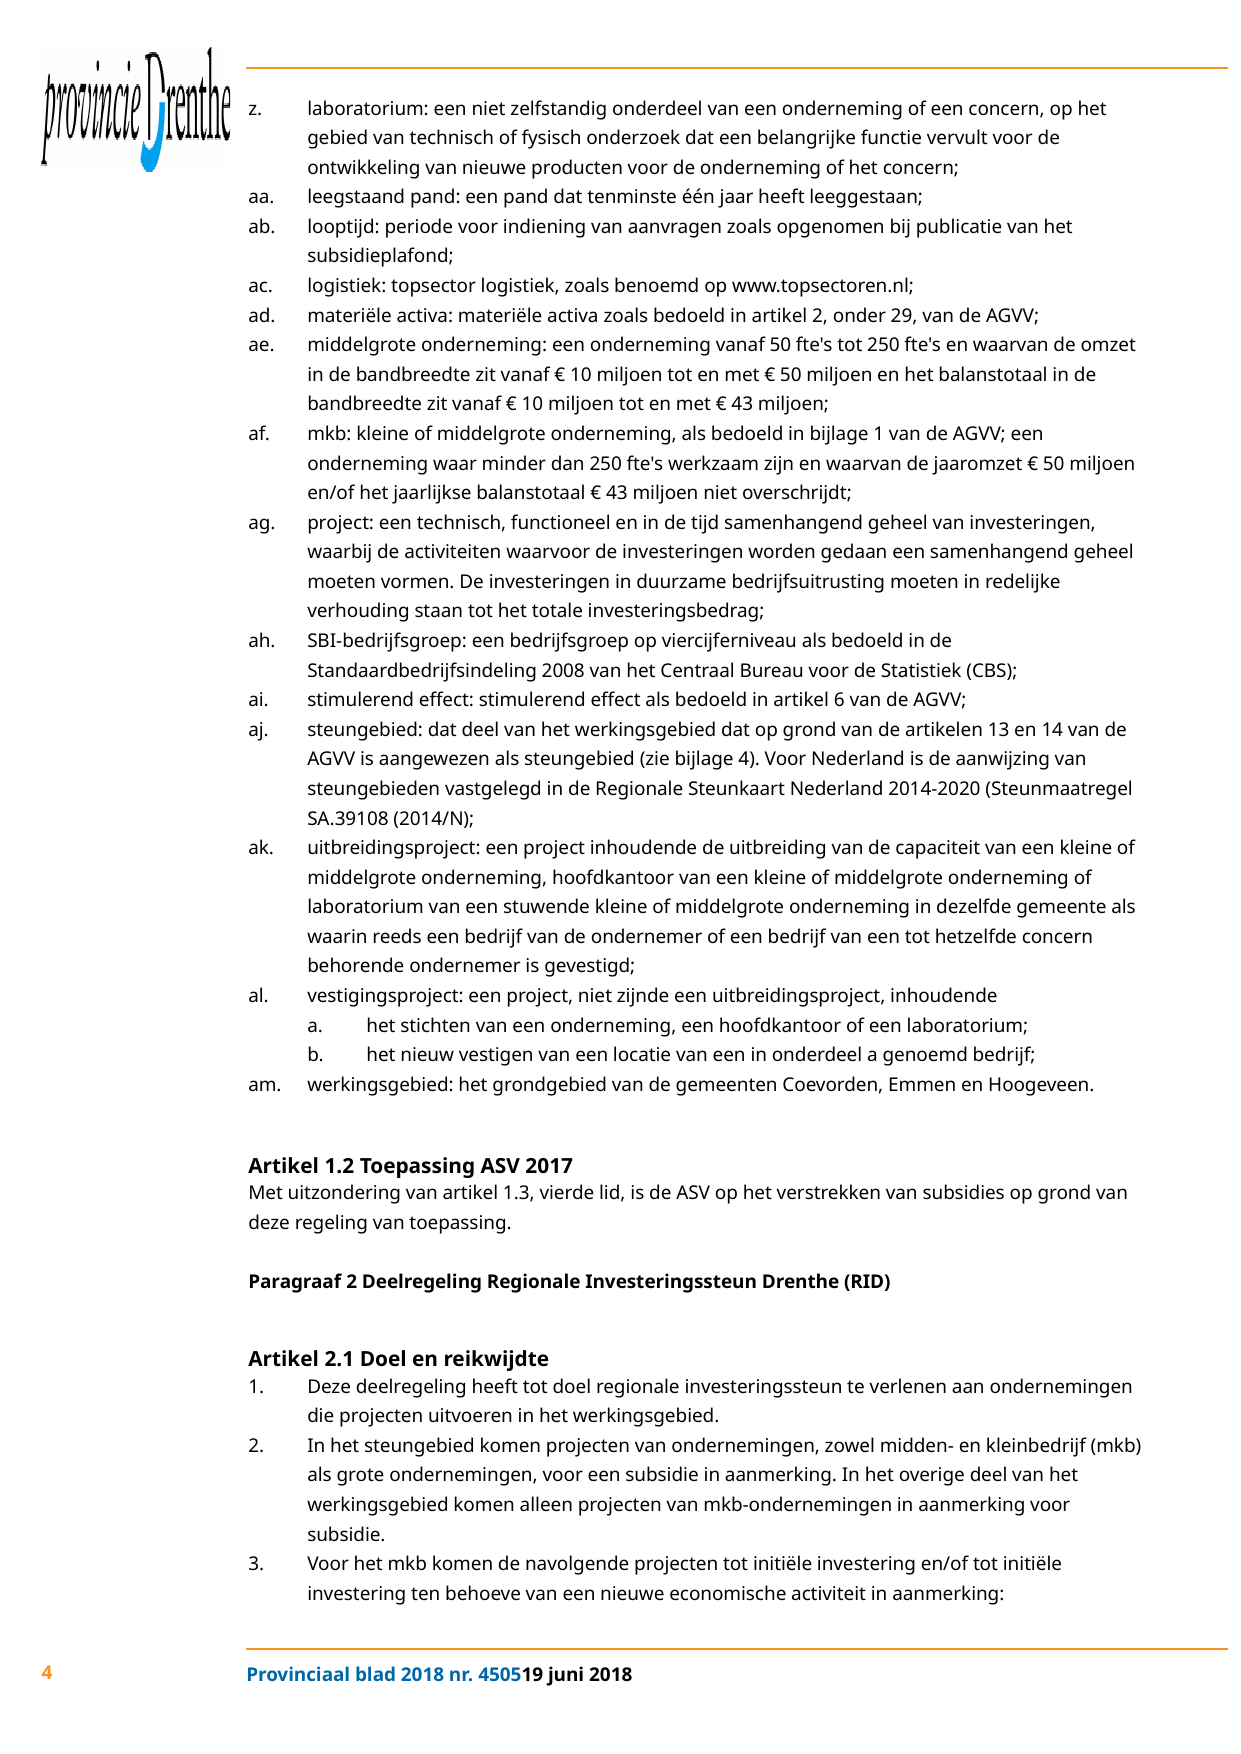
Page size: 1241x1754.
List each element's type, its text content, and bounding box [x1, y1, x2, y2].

text Paragraaf 2 Deelregeling Regionale Investeringssteun Drenthe (RID) [248, 1268, 1152, 1294]
list In het steungebied komen projecten van ondernemingen, zowel midden- en kleinbedrijf (mkb) als grote ondernemingen, voor een subsidie in aanmerking. In het overige deel van het werkingsgebied komen alleen projecten van mkb-ondernemingen in aanmerking voor subsidie. [248, 1432, 1152, 1546]
list Voor het mkb komen de navolgende projecten tot initiële investering en/of tot initiële investering ten behoeve van een nieuwe economische activiteit in aanmerking: [248, 1550, 1152, 1606]
list leegstaand pand: een pand dat tenminste één jaar heeft leeggestaan; [248, 183, 1152, 209]
list materiële activa: materiële activa zoals bedoeld in artikel 2, onder 29, van de AGVV; [248, 302, 1152, 328]
list middelgrote onderneming: een onderneming vanaf 50 fte's tot 250 fte's en waarvan de omzet in de bandbreedte zit vanaf € 10 miljoen tot en met € 50 miljoen en het balanstotaal in de bandbreedte zit vanaf € 10 miljoen tot en met € 43 miljoen; [248, 331, 1152, 416]
list SBI-bedrijfsgroep: een bedrijfsgroep op viercijferniveau als bedoeld in de Standaardbedrijfsindeling 2008 van het Centraal Bureau voor de Statistiek (CBS); [248, 627, 1152, 683]
list mkb: kleine of middelgrote onderneming, als bedoeld in bijlage 1 van de AGVV; een onderneming waar minder dan 250 fte's werkzaam zijn en waarvan de jaaromzet € 50 miljoen en/of het jaarlijkse balanstotaal € 43 miljoen niet overschrijdt; [248, 420, 1152, 505]
picture [41, 47, 231, 172]
list stimulerend effect: stimulerend effect als bedoeld in artikel 6 van de AGVV; [248, 686, 1152, 712]
list laboratorium: een niet zelfstandig onderdeel van een onderneming of een concern, op het gebied van technisch of fysisch onderzoek dat een belangrijke functie vervult voor de ontwikkeling van nieuwe producten voor de onderneming of het concern; [248, 95, 1152, 180]
text Artikel 1.2 Toepassing ASV 2017 [248, 1151, 1152, 1179]
text Artikel 2.1 Doel en reikwijdte [248, 1344, 1152, 1373]
list looptijd: periode voor indiening van aanvragen zoals opgenomen bij publicatie van het subsidieplafond; [248, 213, 1152, 268]
list logistiek: topsector logistiek, zoals benoemd op www.topsectoren.nl; [248, 272, 1152, 298]
list het stichten van een onderneming, een hoofdkantoor of een laboratorium; [307, 1012, 1152, 1038]
list het nieuw vestigen van een locatie van een in onderdeel a genoemd bedrijf; [307, 1041, 1152, 1067]
list uitbreidingsproject: een project inhoudende de uitbreiding van de capaciteit van een kleine of middelgrote onderneming, hoofdkantoor van een kleine of middelgrote onderneming of laboratorium van een stuwende kleine of middelgrote onderneming in dezelfde gemeente als waarin reeds een bedrijf van de ondernemer of een bedrijf van een tot hetzelfde concern behorende ondernemer is gevestigd; [248, 834, 1152, 978]
list werkingsgebied: het grondgebied van de gemeenten Coevorden, Emmen en Hoogeveen. [248, 1071, 1152, 1097]
list Deze deelregeling heeft tot doel regionale investeringssteun te verlenen aan ondernemingen die projecten uitvoeren in het werkingsgebied. [248, 1373, 1152, 1428]
list vestigingsproject: een project, niet zijnde een uitbreidingsproject, inhoudende [248, 982, 1152, 1008]
text Met uitzondering van artikel 1.3, vierde lid, is de ASV op het verstrekken van subsidies op grond van deze regeling van toepassing. [248, 1179, 1152, 1235]
list project: een technisch, functioneel en in de tijd samenhangend geheel van investeringen, waarbij de activiteiten waarvoor de investeringen worden gedaan een samenhangend geheel moeten vormen. De investeringen in duurzame bedrijfsuitrusting moeten in redelijke verhouding staan tot het totale investeringsbedrag; [248, 509, 1152, 623]
list steungebied: dat deel van het werkingsgebied dat op grond van de artikelen 13 en 14 van de AGVV is aangewezen als steungebied (zie bijlage 4). Voor Nederland is de aanwijzing van steungebieden vastgelegd in de Regionale Steunkaart Nederland 2014-2020 (Steunmaatregel SA.39108 (2014/N); [248, 716, 1152, 831]
